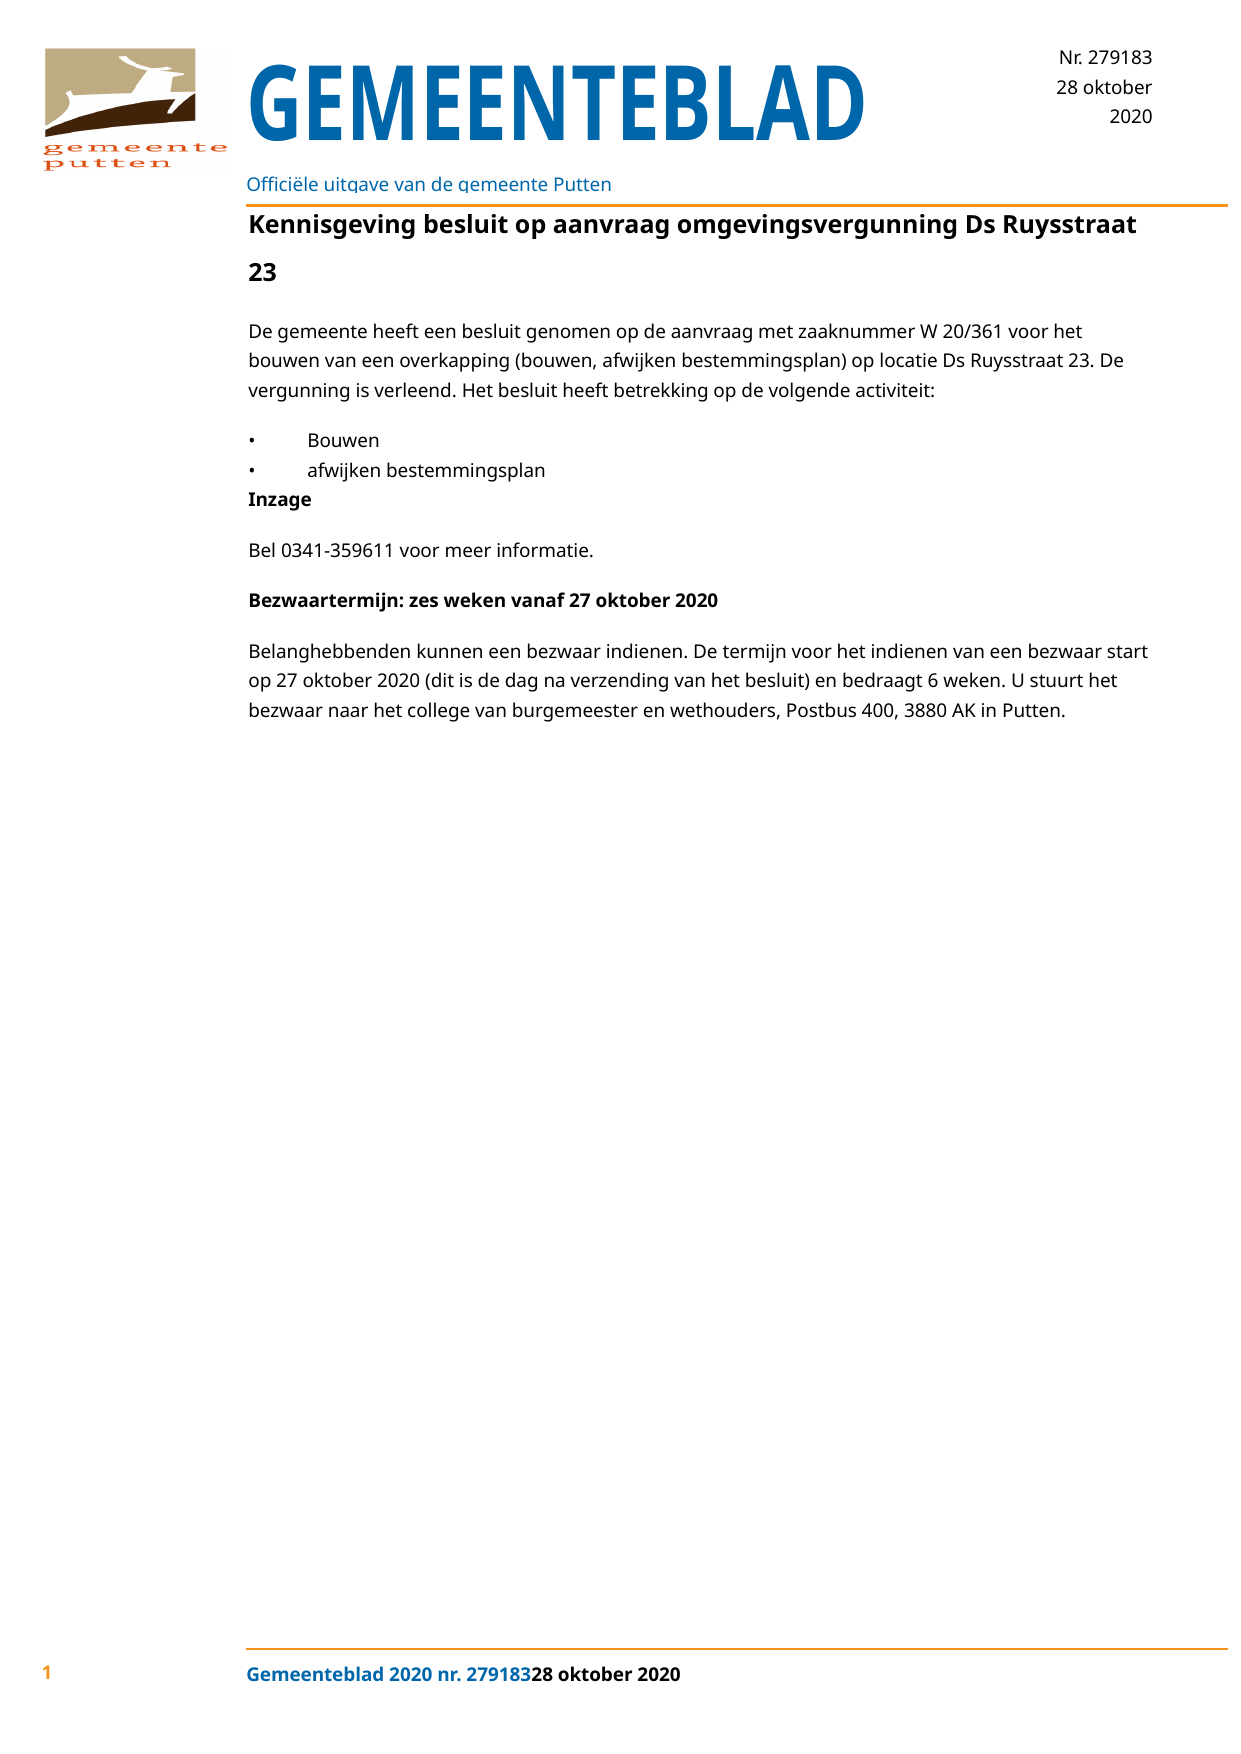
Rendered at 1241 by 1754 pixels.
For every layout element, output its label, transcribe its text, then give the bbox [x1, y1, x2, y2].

picture [41, 47, 231, 172]
list Bouwen [248, 427, 1152, 453]
text Bezwaartermijn: zes weken vanaf 27 oktober 2020 [248, 587, 1152, 613]
text Bel 0341-359611 voor meer informatie. [248, 537, 1152, 563]
text Belanghebbenden kunnen een bezwaar indienen. De termijn voor het indienen van een bezwaar start op 27 oktober 2020 (dit is de dag na verzending van het besluit) en bedraagt 6 weken. U stuurt het bezwaar naar het college van burgemeester en wethouders, Postbus 400, 3880 AK in Putten. [248, 638, 1152, 723]
text De gemeente heeft een besluit genomen op de aanvraag met zaaknummer W 20/361 voor het bouwen van een overkapping (bouwen, afwijken bestemmingsplan) op locatie Ds Ruysstraat 23. De vergunning is verleend. Het besluit heeft betrekking op de volgende activiteit: [248, 318, 1152, 403]
text Kennisgeving besluit op aanvraag omgevingsvergunning Ds Ruysstraat 23 [248, 207, 1152, 288]
list afwijken bestemmingsplan [248, 457, 1152, 483]
text Inzage [248, 487, 1152, 512]
